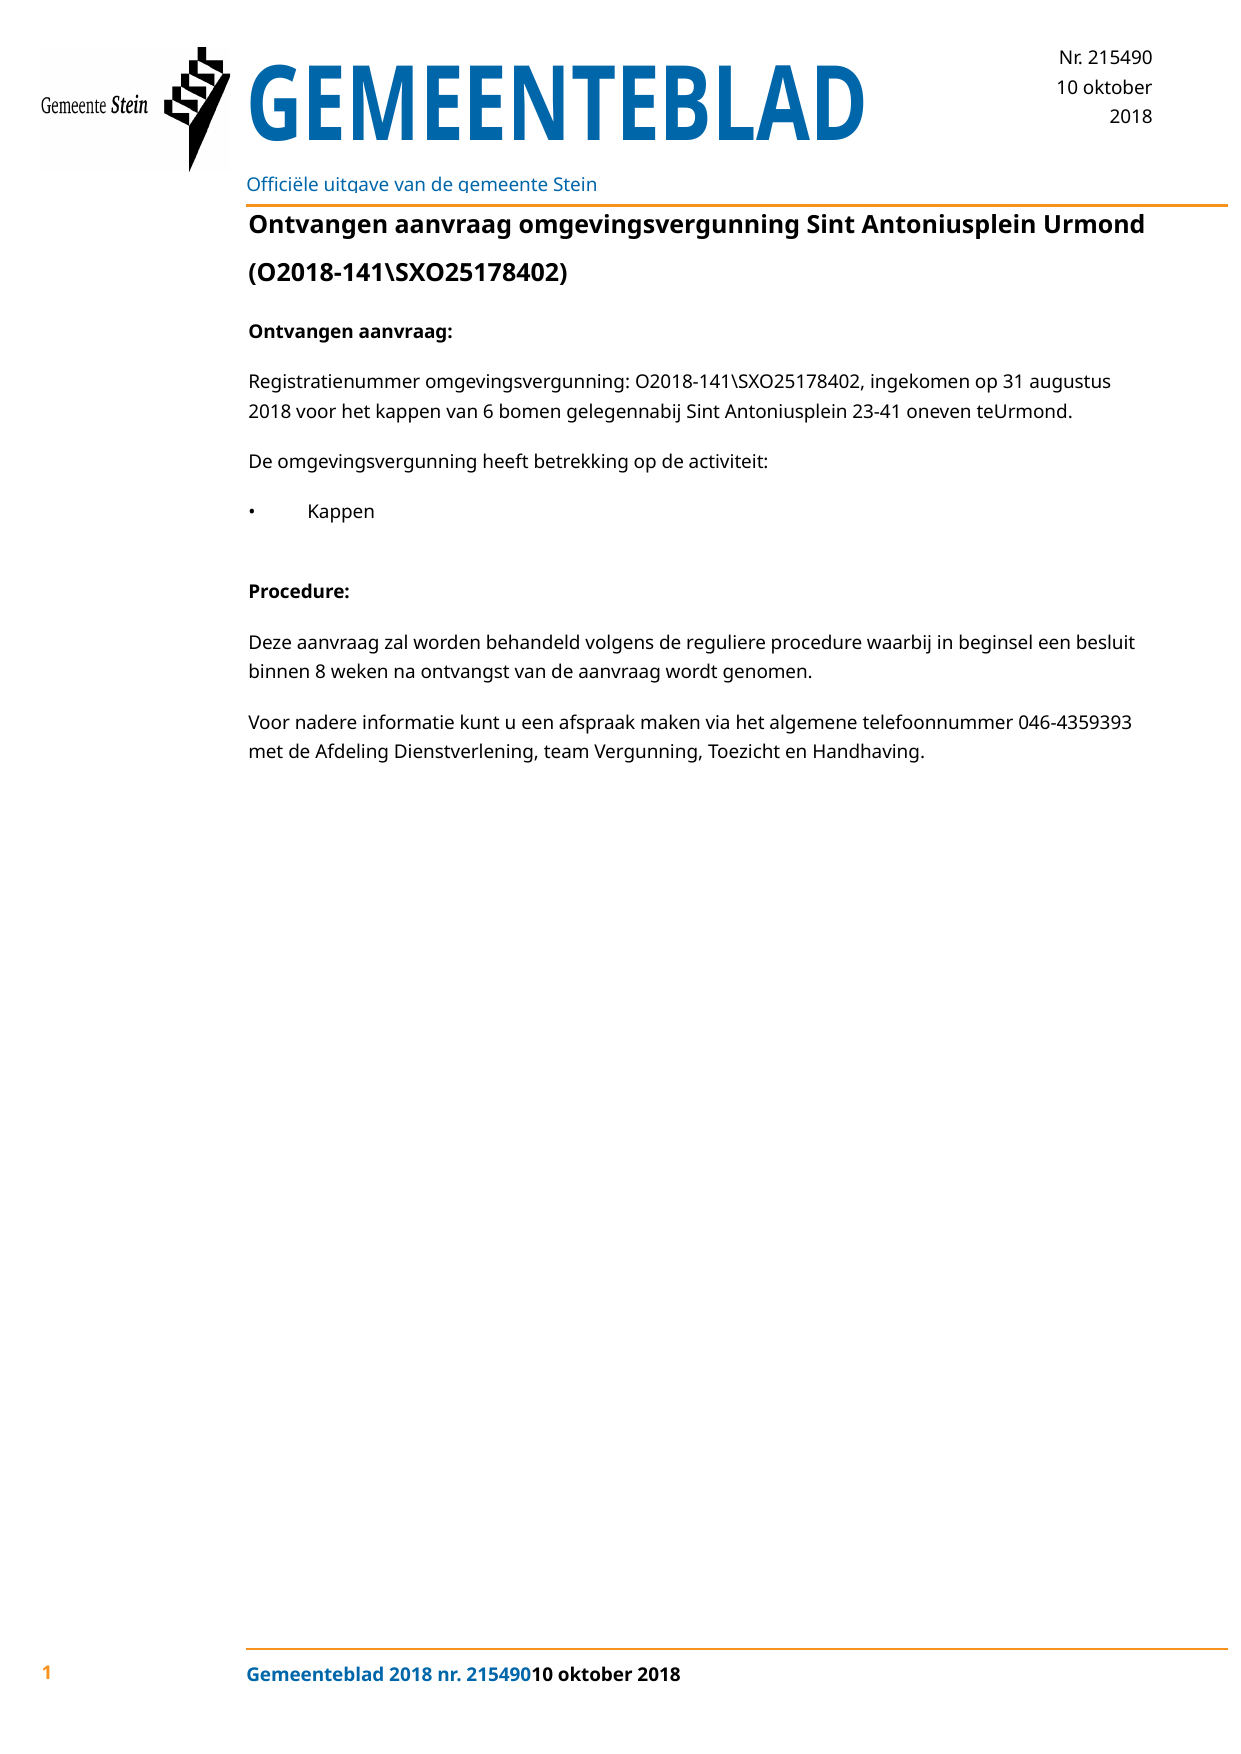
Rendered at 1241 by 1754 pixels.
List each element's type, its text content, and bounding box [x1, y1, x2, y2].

text Deze aanvraag zal worden behandeld volgens de reguliere procedure waarbij in beginsel een besluit binnen 8 weken na ontvangst van de aanvraag wordt genomen. [248, 629, 1152, 684]
text Registratienummer omgevingsvergunning: O2018-141\SXO25178402, ingekomen op 31 augustus 2018 voor het kappen van 6 bomen gelegennabij Sint Antoniusplein 23-41 oneven teUrmond. [248, 368, 1152, 424]
list Kappen [248, 499, 1152, 524]
text Ontvangen aanvraag: [248, 318, 1152, 344]
picture [41, 47, 231, 172]
text Procedure: [248, 579, 1152, 604]
text De omgevingsvergunning heeft betrekking op de activiteit: [248, 448, 1152, 474]
text Ontvangen aanvraag omgevingsvergunning Sint Antoniusplein Urmond (O2018-141\SXO25178402) [248, 207, 1152, 288]
text Voor nadere informatie kunt u een afspraak maken via het algemene telefoonnummer 046-4359393 met de Afdeling Dienstverlening, team Vergunning, Toezicht en Handhaving. [248, 709, 1152, 764]
